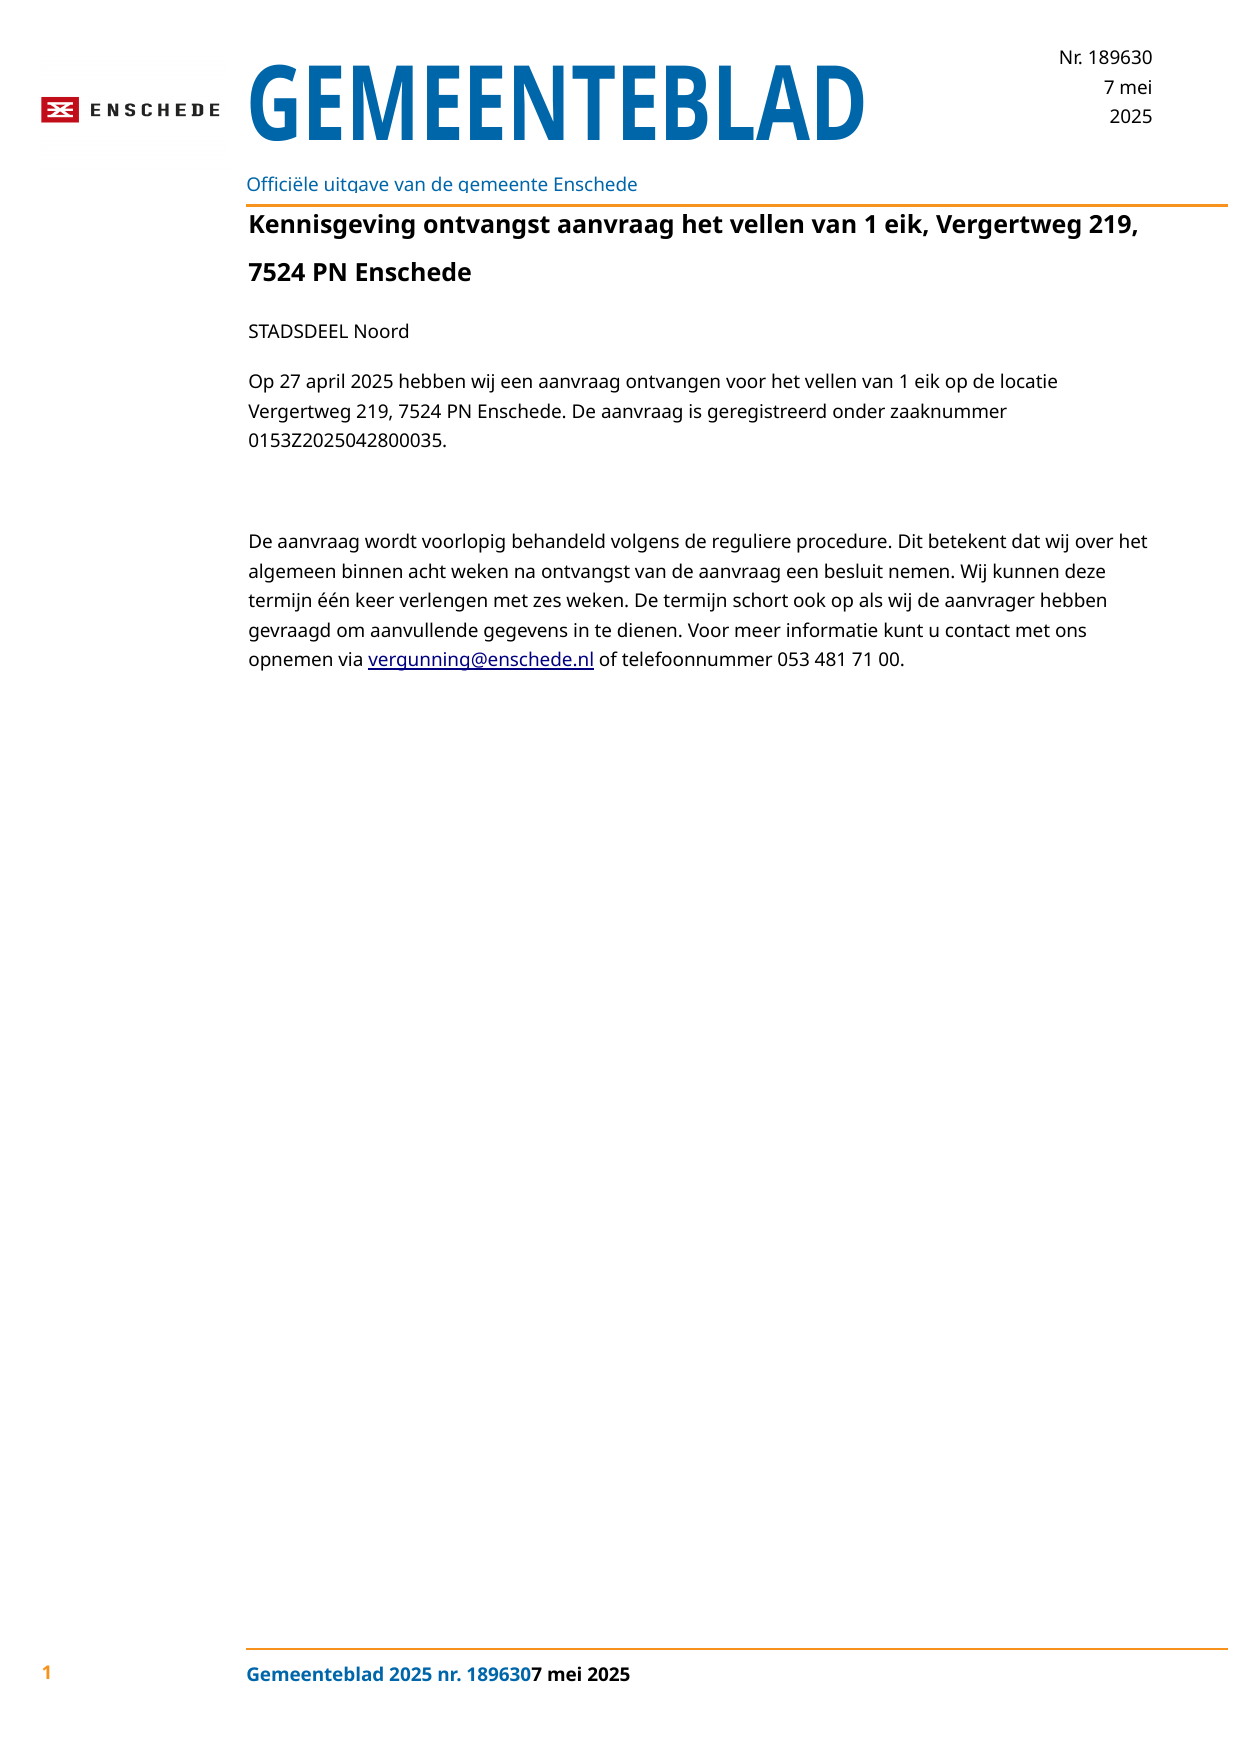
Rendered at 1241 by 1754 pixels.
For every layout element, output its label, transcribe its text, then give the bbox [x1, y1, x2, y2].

text De aanvraag wordt voorlopig behandeld volgens de reguliere procedure. Dit betekent dat wij over het algemeen binnen acht weken na ontvangst van de aanvraag een besluit nemen. Wij kunnen deze termijn één keer verlengen met zes weken. De termijn schort ook op als wij de aanvrager hebben gevraagd om aanvullende gegevens in te dienen. Voor meer informatie kunt u contact met ons opnemen via vergunning@enschede.nl of telefoonnummer 053 481 71 00. [248, 528, 1152, 672]
text STADSDEEL Noord [248, 318, 1152, 344]
text Kennisgeving ontvangst aanvraag het vellen van 1 eik, Vergertweg 219, 7524 PN Enschede [248, 207, 1152, 288]
text Op 27 april 2025 hebben wij een aanvraag ontvangen voor het vellen van 1 eik op de locatie Vergertweg 219, 7524 PN Enschede. De aanvraag is geregistreerd onder zaaknummer 0153Z2025042800035. [248, 368, 1152, 453]
picture [41, 47, 231, 172]
